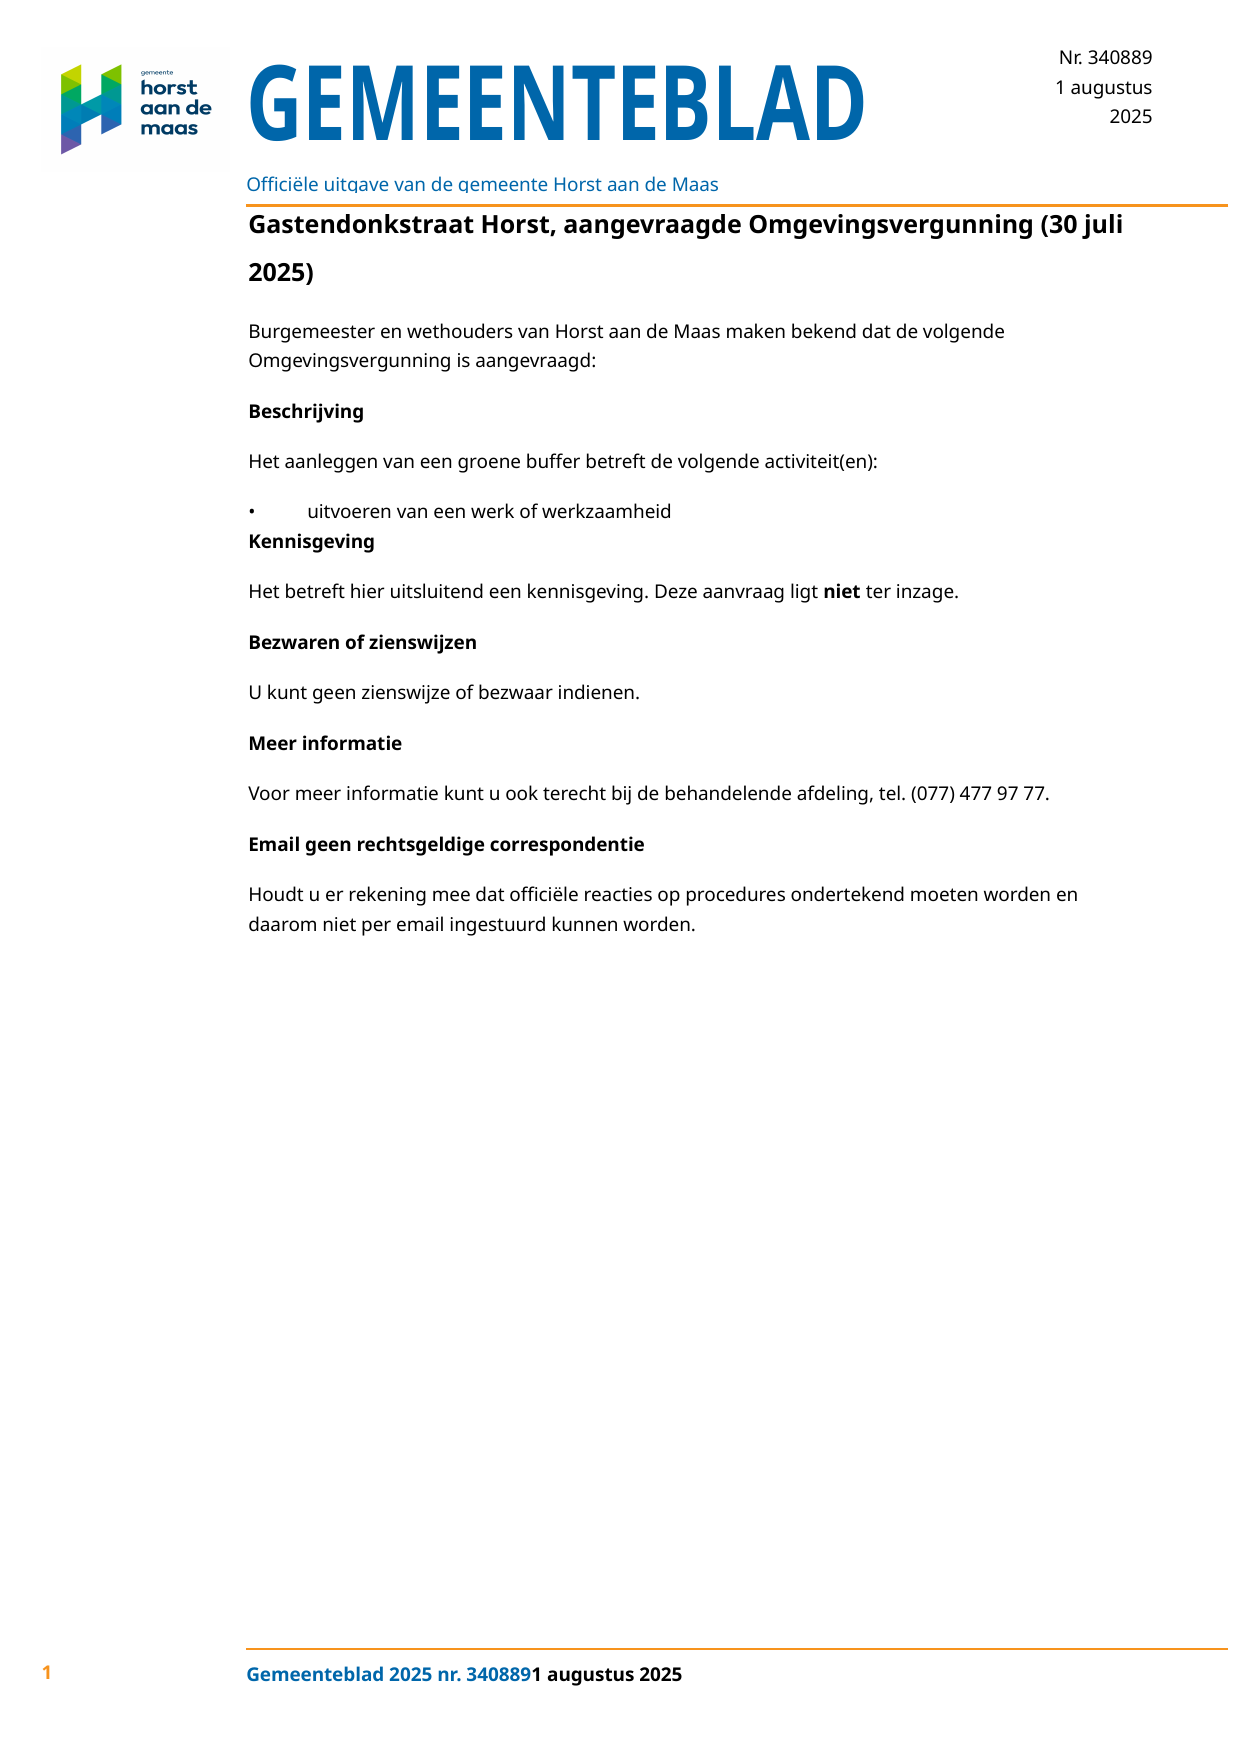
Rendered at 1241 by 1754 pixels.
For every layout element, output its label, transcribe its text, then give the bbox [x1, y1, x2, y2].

text Meer informatie [248, 730, 1152, 756]
text Bezwaren of zienswijzen [248, 629, 1152, 655]
text Kennisgeving [248, 528, 1152, 554]
list uitvoeren van een werk of werkzaamheid [248, 499, 1152, 524]
text U kunt geen zienswijze of bezwaar indienen. [248, 679, 1152, 705]
text Beschrijving [248, 398, 1152, 424]
text Houdt u er rekening mee dat officiële reacties op procedures ondertekend moeten worden en daarom niet per email ingestuurd kunnen worden. [248, 881, 1152, 937]
text Gastendonkstraat Horst, aangevraagde Omgevingsvergunning (30 juli 2025) [248, 207, 1152, 288]
text Het betreft hier uitsluitend een kennisgeving. Deze aanvraag ligt niet ter inzage. [248, 579, 1152, 604]
text Email geen rechtsgeldige correspondentie [248, 831, 1152, 857]
text Voor meer informatie kunt u ook terecht bij de behandelende afdeling, tel. (077) 477 97 77. [248, 780, 1152, 806]
text Het aanleggen van een groene buffer betreft de volgende activiteit(en): [248, 448, 1152, 474]
picture [41, 47, 231, 172]
text Burgemeester en wethouders van Horst aan de Maas maken bekend dat de volgende Omgevingsvergunning is aangevraagd: [248, 318, 1152, 373]
